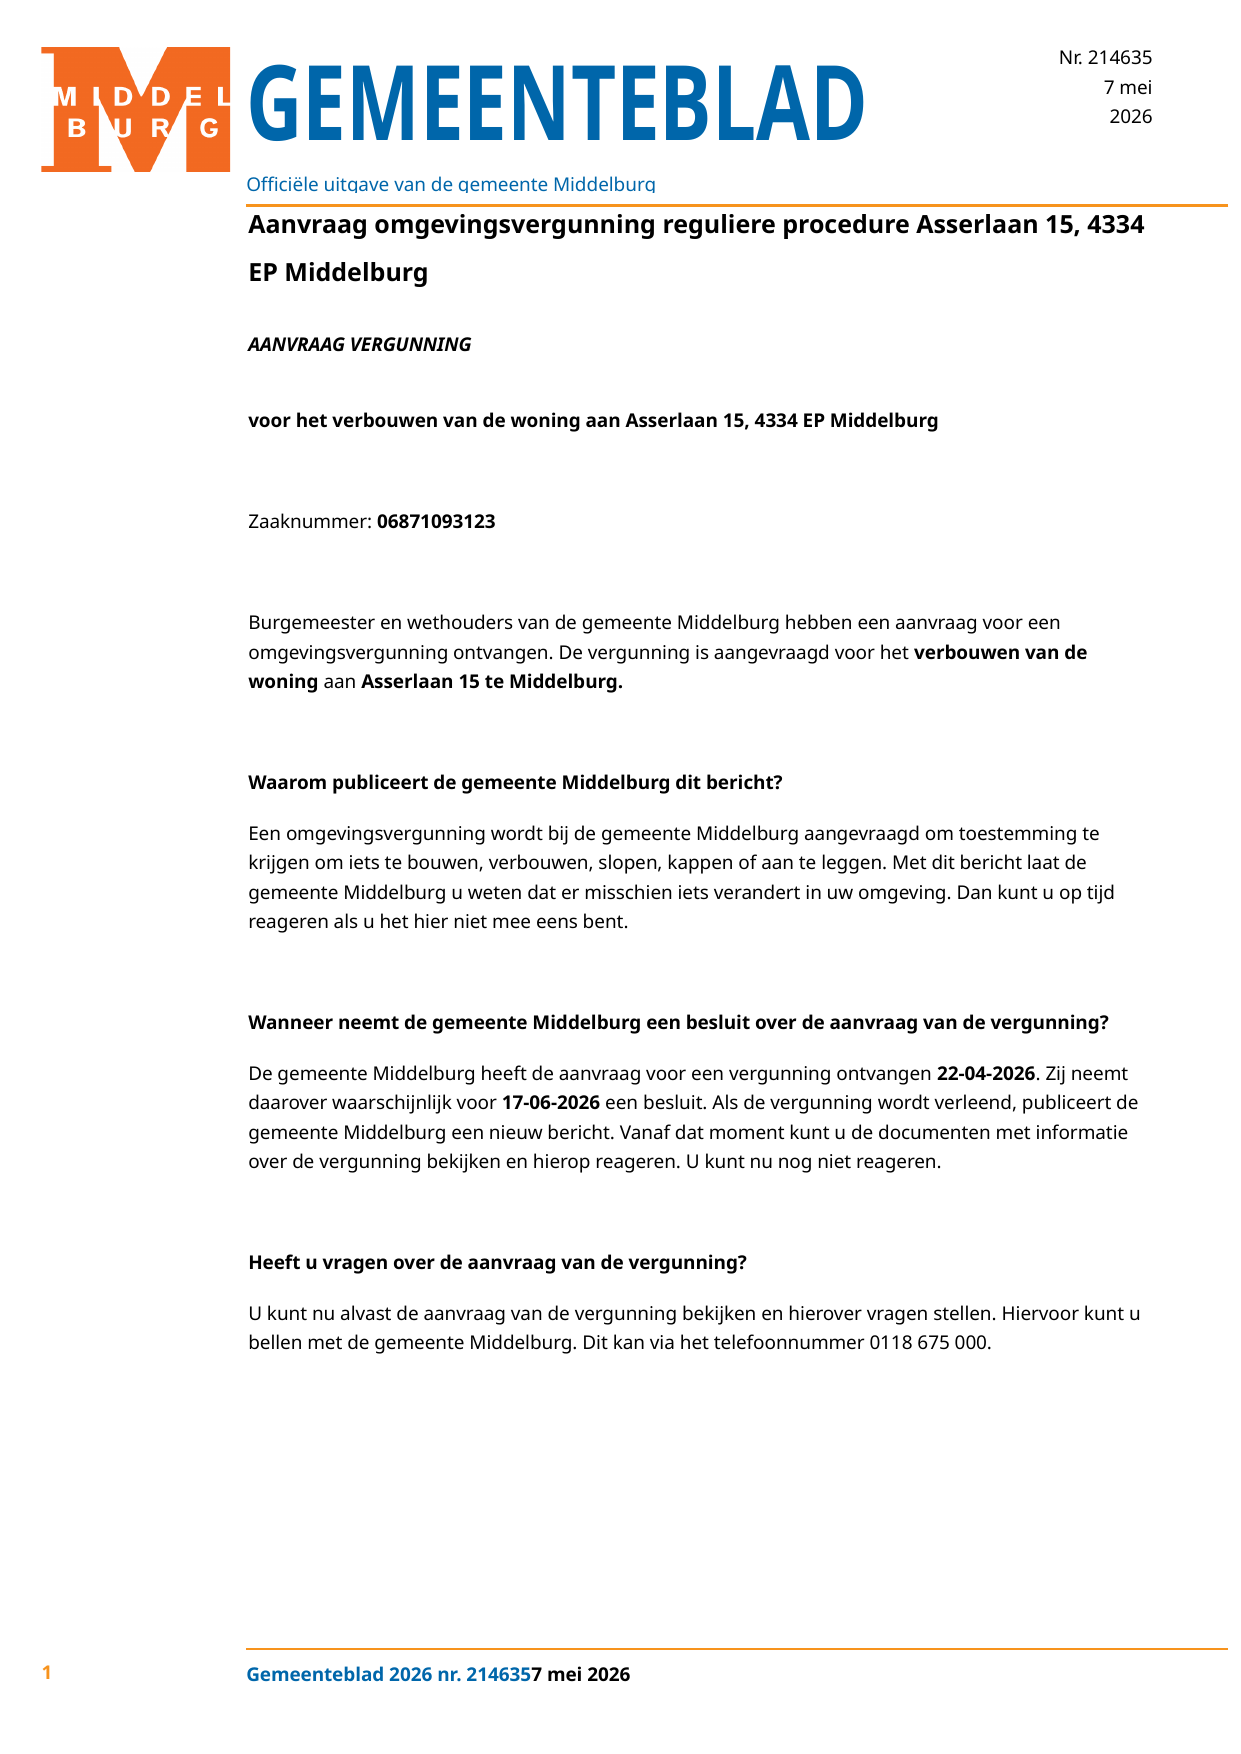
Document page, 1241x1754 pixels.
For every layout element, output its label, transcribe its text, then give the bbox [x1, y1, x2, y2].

text AANVRAAG VERGUNNING [248, 331, 1152, 357]
text Burgemeester en wethouders van de gemeente Middelburg hebben een aanvraag voor een omgevingsvergunning ontvangen. De vergunning is aangevraagd voor het verbouwen van de woning aan Asserlaan 15 te Middelburg. [248, 609, 1152, 694]
text Een omgevingsvergunning wordt bij de gemeente Middelburg aangevraagd om toestemming te krijgen om iets te bouwen, verbouwen, slopen, kappen of aan te leggen. Met dit bericht laat de gemeente Middelburg u weten dat er misschien iets verandert in uw omgeving. Dan kunt u op tijd reageren als u het hier niet mee eens bent. [248, 820, 1152, 934]
text Heeft u vragen over de aanvraag van de vergunning? [248, 1249, 1152, 1275]
text voor het verbouwen van de woning aan Asserlaan 15, 4334 EP Middelburg [248, 408, 1152, 433]
picture [41, 47, 231, 172]
text Zaaknummer: 06871093123 [248, 508, 1152, 534]
text Waarom publiceert de gemeente Middelburg dit bericht? [248, 769, 1152, 795]
text Aanvraag omgevingsvergunning reguliere procedure Asserlaan 15, 4334 EP Middelburg [248, 207, 1152, 288]
text Wanneer neemt de gemeente Middelburg een besluit over de aanvraag van de vergunning? [248, 1009, 1152, 1035]
text U kunt nu alvast de aanvraag van de vergunning bekijken en hierover vragen stellen. Hiervoor kunt u bellen met de gemeente Middelburg. Dit kan via het telefoonnummer 0118 675 000. [248, 1300, 1152, 1355]
text De gemeente Middelburg heeft de aanvraag voor een vergunning ontvangen 22-04-2026. Zij neemt daarover waarschijnlijk voor 17-06-2026 een besluit. Als de vergunning wordt verleend, publiceert de gemeente Middelburg een nieuw bericht. Vanaf dat moment kunt u de documenten met informatie over de vergunning bekijken en hierop reageren. U kunt nu nog niet reageren. [248, 1060, 1152, 1174]
